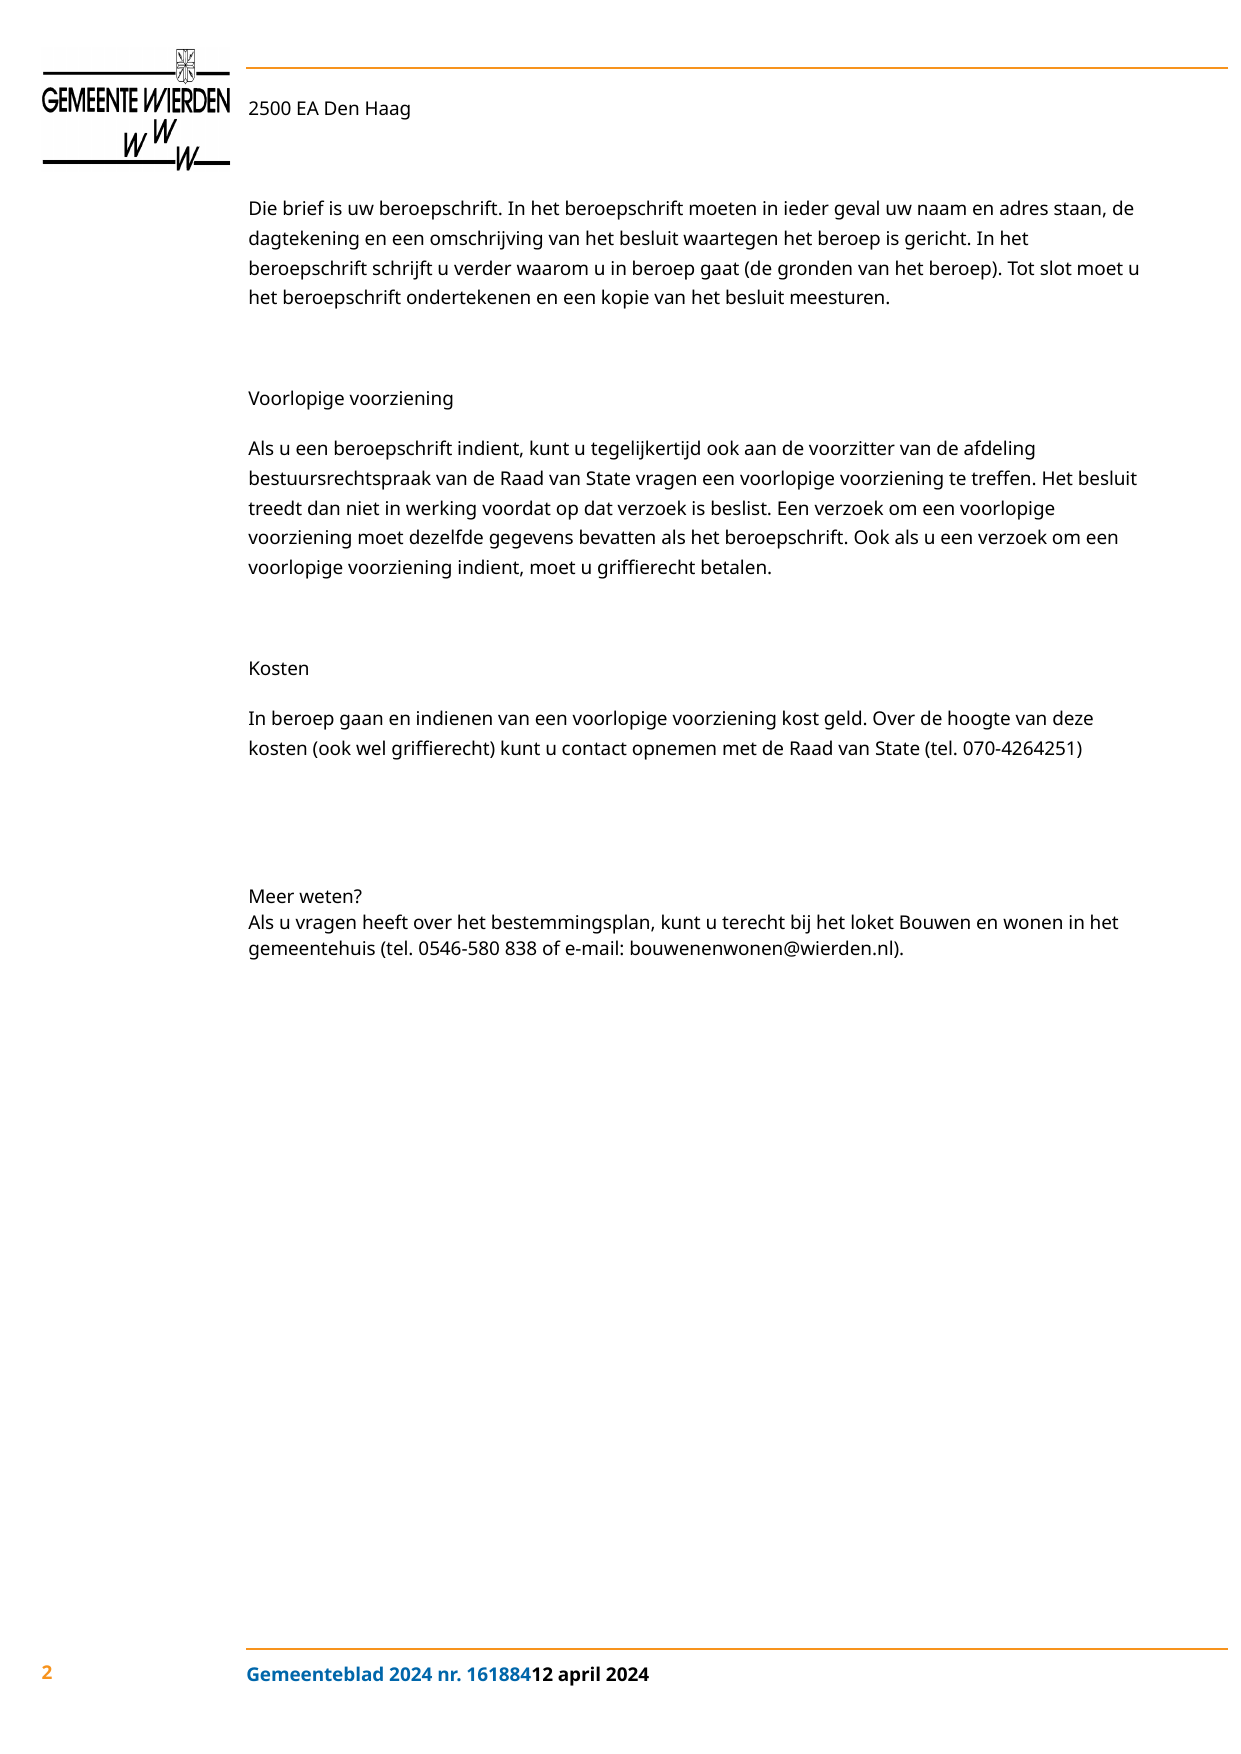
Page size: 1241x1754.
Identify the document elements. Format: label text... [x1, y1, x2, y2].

picture [41, 47, 231, 172]
text Voorlopige voorziening [248, 385, 1152, 411]
text Meer weten? [248, 883, 1152, 909]
text Die brief is uw beroepschrift. In het beroepschrift moeten in ieder geval uw naam en adres staan, de dagtekening en een omschrijving van het besluit waartegen het beroep is gericht. In het beroepschrift schrijft u verder waarom u in beroep gaat (de gronden van het beroep). Tot slot moet u het beroepschrift ondertekenen en een kopie van het besluit meesturen. [248, 196, 1152, 310]
text Kosten [248, 655, 1152, 681]
text Als u vragen heeft over het bestemmingsplan, kunt u terecht bij het loket Bouwen en wonen in het gemeentehuis (tel. 0546-580 838 of e-mail: bouwenenwonen@wierden.nl). [248, 909, 1152, 961]
text 2500 EA Den Haag [248, 95, 1152, 121]
text In beroep gaan en indienen van een voorlopige voorziening kost geld. Over de hoogte van deze kosten (ook wel griffierecht) kunt u contact opnemen met de Raad van State (tel. 070-4264251) [248, 705, 1152, 761]
text Als u een beroepschrift indient, kunt u tegelijkertijd ook aan de voorzitter van de afdeling bestuursrechtspraak van de Raad van State vragen een voorlopige voorziening te treffen. Het besluit treedt dan niet in werking voordat op dat verzoek is beslist. Een verzoek om een voorlopige voorziening moet dezelfde gegevens bevatten als het beroepschrift. Ook als u een verzoek om een voorlopige voorziening indient, moet u griffierecht betalen. [248, 436, 1152, 580]
